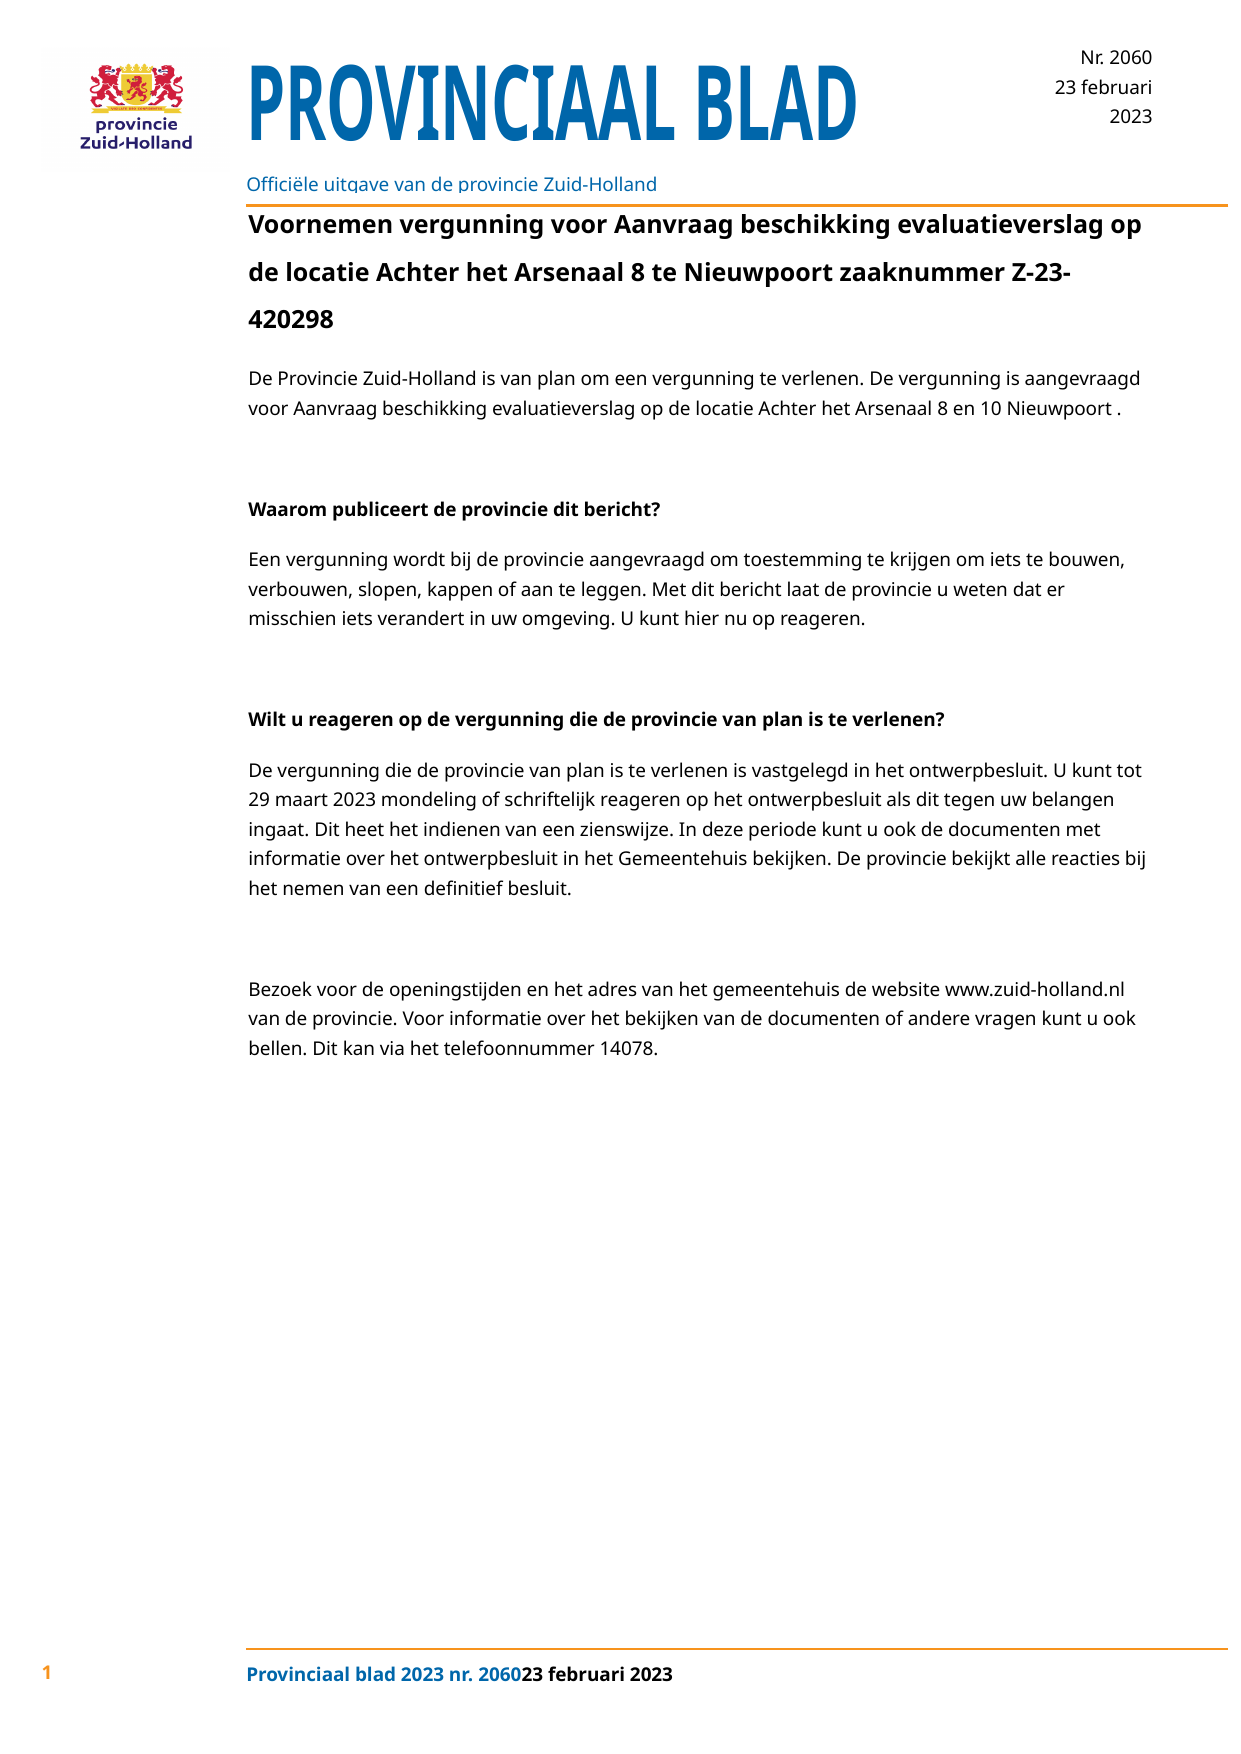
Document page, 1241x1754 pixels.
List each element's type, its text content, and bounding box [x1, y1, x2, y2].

text Wilt u reageren op de vergunning die de provincie van plan is te verlenen? [248, 706, 1152, 732]
text De vergunning die de provincie van plan is te verlenen is vastgelegd in het ontwerpbesluit. U kunt tot 29 maart 2023 mondeling of schriftelijk reageren op het ontwerpbesluit als dit tegen uw belangen ingaat. Dit heet het indienen van een zienswijze. In deze periode kunt u ook de documenten met informatie over het ontwerpbesluit in het Gemeentehuis bekijken. De provincie bekijkt alle reacties bij het nemen van een definitief besluit. [248, 757, 1152, 901]
text De Provincie Zuid-Holland is van plan om een vergunning te verlenen. De vergunning is aangevraagd voor Aanvraag beschikking evaluatieverslag op de locatie Achter het Arsenaal 8 en 10 Nieuwpoort . [248, 366, 1152, 421]
text Bezoek voor de openingstijden en het adres van het gemeentehuis de website www.zuid-holland.nl van de provincie. Voor informatie over het bekijken van de documenten of andere vragen kunt u ook bellen. Dit kan via het telefoonnummer 14078. [248, 976, 1152, 1061]
picture [41, 47, 231, 172]
text Voornemen vergunning voor Aanvraag beschikking evaluatieverslag op de locatie Achter het Arsenaal 8 te Nieuwpoort zaaknummer Z-23-420298 [248, 207, 1152, 336]
text Waarom publiceert de provincie dit bericht? [248, 496, 1152, 522]
text Een vergunning wordt bij de provincie aangevraagd om toestemming te krijgen om iets te bouwen, verbouwen, slopen, kappen of aan te leggen. Met dit bericht laat de provincie u weten dat er misschien iets verandert in uw omgeving. U kunt hier nu op reageren. [248, 546, 1152, 631]
